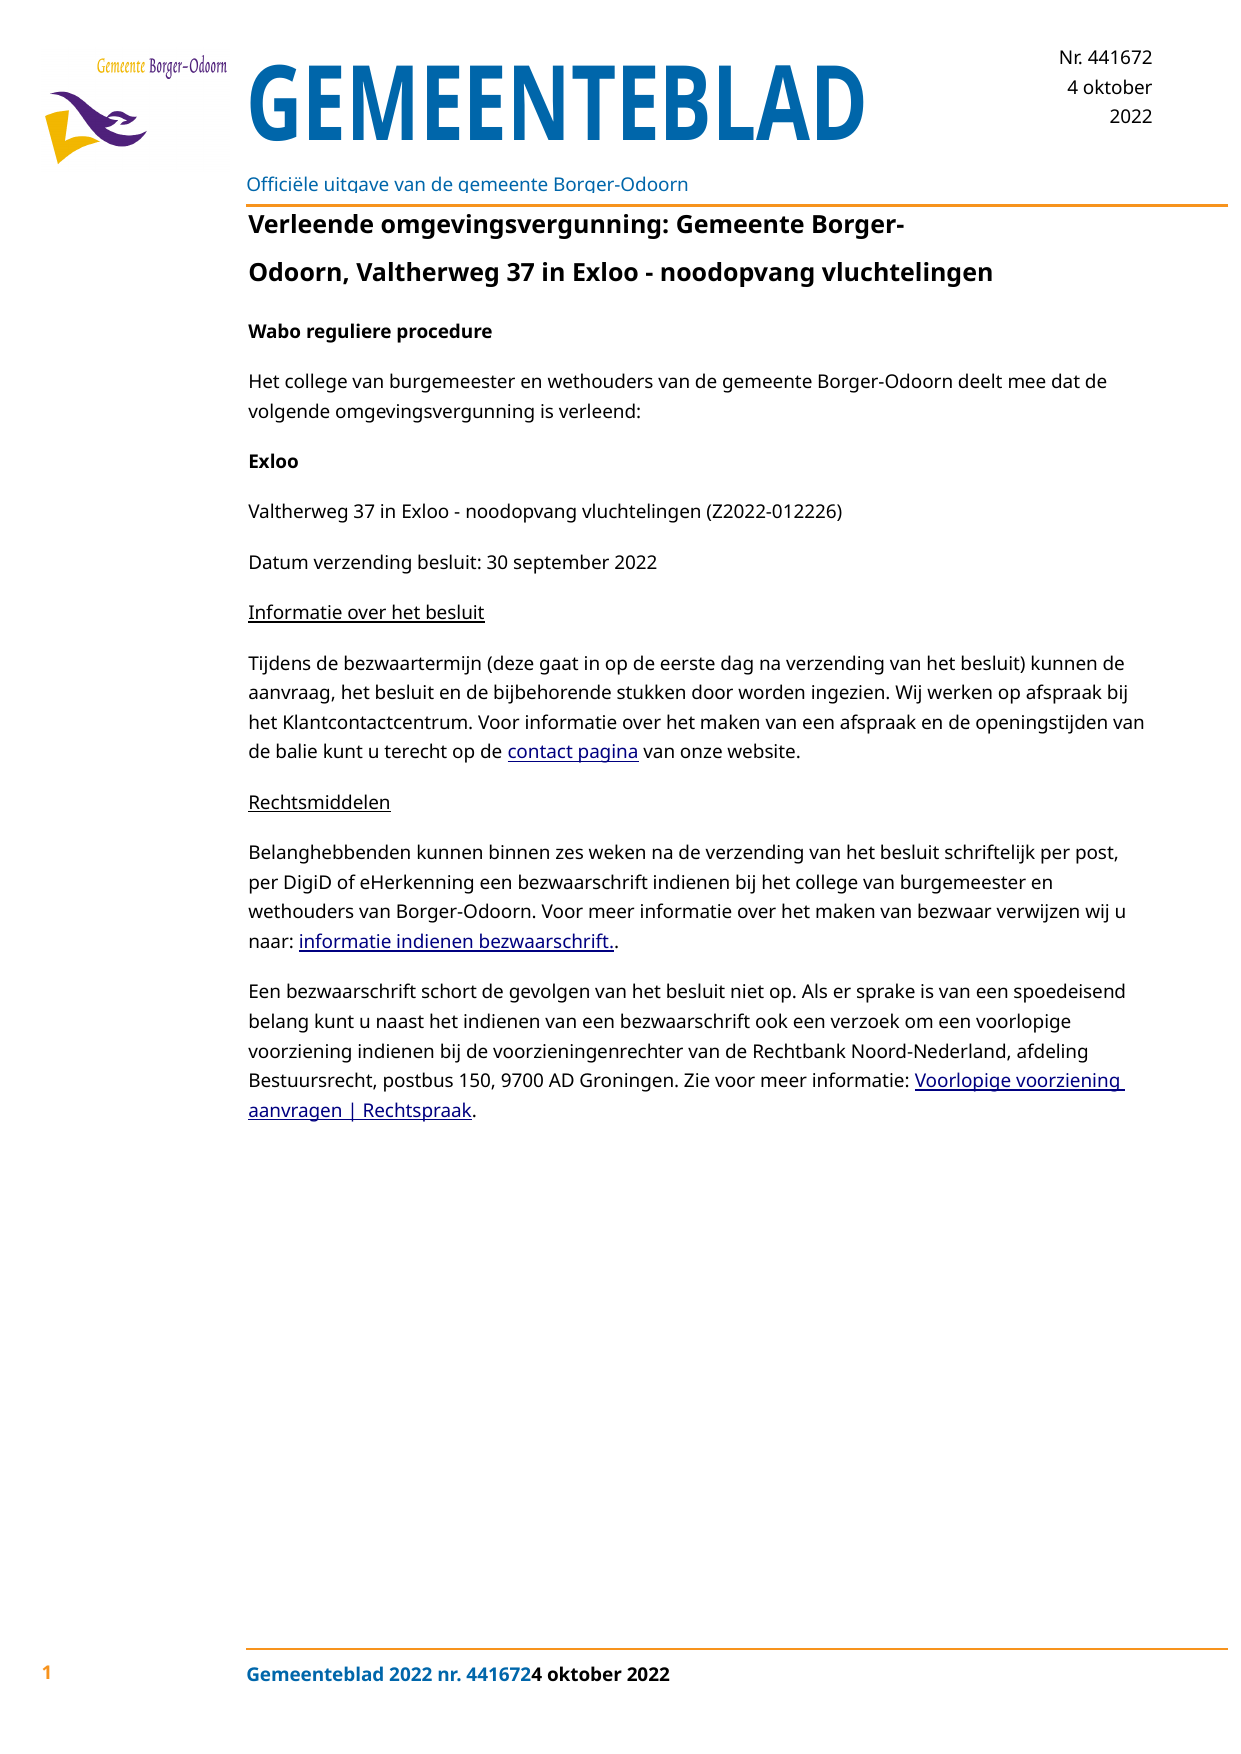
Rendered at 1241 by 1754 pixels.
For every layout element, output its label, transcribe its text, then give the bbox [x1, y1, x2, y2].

text Tijdens de bezwaartermijn (deze gaat in op de eerste dag na verzending van het besluit) kunnen de aanvraag, het besluit en de bijbehorende stukken door worden ingezien. Wij werken op afspraak bij het Klantcontactcentrum. Voor informatie over het maken van een afspraak en de openingstijden van de balie kunt u terecht op de contact pagina van onze website. [248, 650, 1152, 764]
text Exloo [248, 448, 1152, 474]
text Een bezwaarschrift schort de gevolgen van het besluit niet op. Als er sprake is van een spoedeisend belang kunt u naast het indienen van een bezwaarschrift ook een verzoek om een voorlopige voorziening indienen bij de voorzieningenrechter van de Rechtbank Noord-Nederland, afdeling Bestuursrecht, postbus 150, 9700 AD Groningen. Zie voor meer informatie: Voorlopige voorziening aanvragen | Rechtspraak. [248, 979, 1152, 1123]
text Informatie over het besluit [248, 599, 1152, 625]
text Wabo reguliere procedure [248, 318, 1152, 344]
picture [41, 47, 231, 172]
text Belanghebbenden kunnen binnen zes weken na de verzending van het besluit schriftelijk per post, per DigiD of eHerkenning een bezwaarschrift indienen bij het college van burgemeester en wethouders van Borger-Odoorn. Voor meer informatie over het maken van bezwaar verwijzen wij u naar: informatie indienen bezwaarschrift.. [248, 839, 1152, 954]
text Datum verzending besluit: 30 september 2022 [248, 549, 1152, 575]
text Verleende omgevingsvergunning: Gemeente Borger-Odoorn, Valtherweg 37 in Exloo - noodopvang vluchtelingen [248, 207, 1152, 288]
text Het college van burgemeester en wethouders van de gemeente Borger-Odoorn deelt mee dat de volgende omgevingsvergunning is verleend: [248, 368, 1152, 424]
text Rechtsmiddelen [248, 789, 1152, 815]
text Valtherweg 37 in Exloo - noodopvang vluchtelingen (Z2022-012226) [248, 499, 1152, 524]
